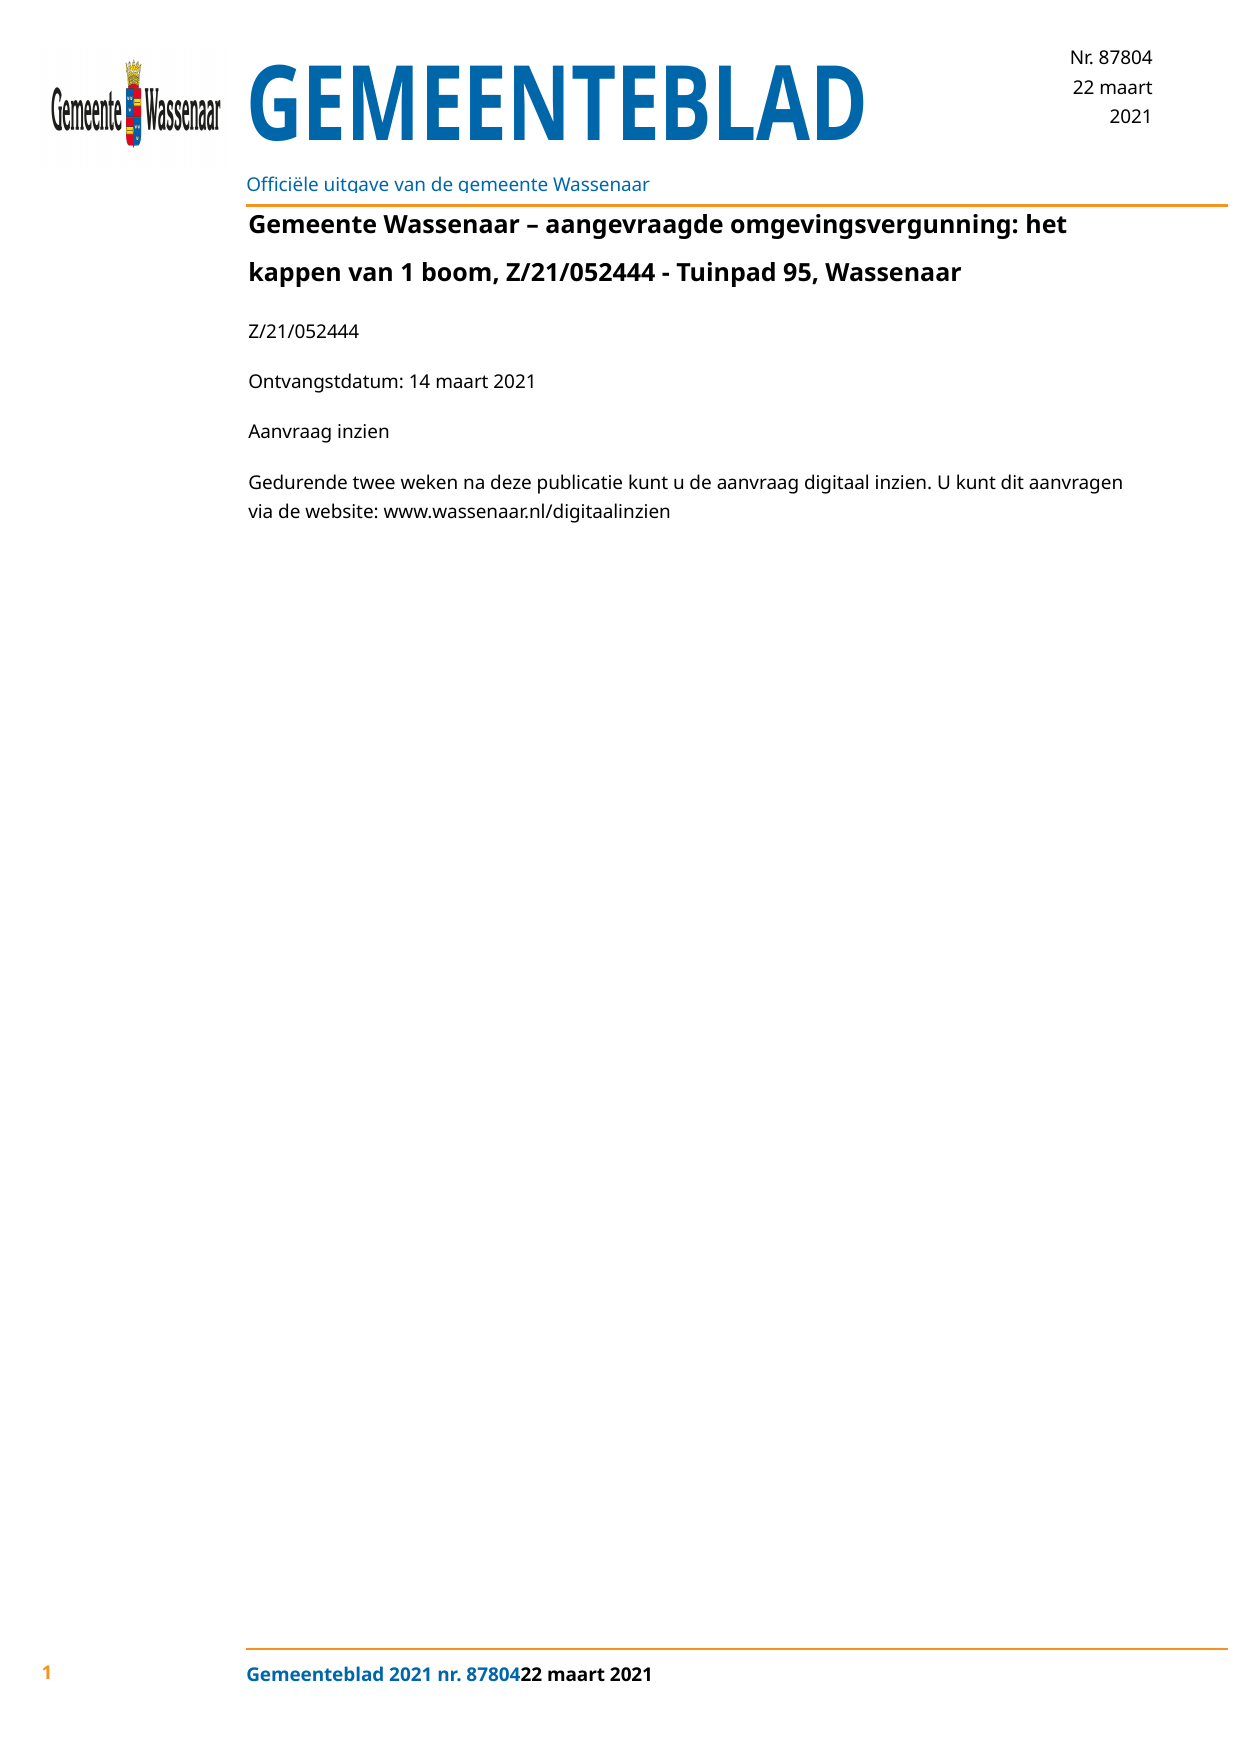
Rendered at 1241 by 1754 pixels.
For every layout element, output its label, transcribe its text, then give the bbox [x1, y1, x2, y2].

text Aanvraag inzien [248, 419, 1152, 444]
text Ontvangstdatum: 14 maart 2021 [248, 368, 1152, 394]
picture [41, 47, 231, 172]
text Z/21/052444 [248, 318, 1152, 344]
text Gemeente Wassenaar – aangevraagde omgevingsvergunning: het kappen van 1 boom, Z/21/052444 - Tuinpad 95, Wassenaar [248, 207, 1152, 288]
text Gedurende twee weken na deze publicatie kunt u de aanvraag digitaal inzien. U kunt dit aanvragen via de website: www.wassenaar.nl/digitaalinzien [248, 469, 1152, 524]
